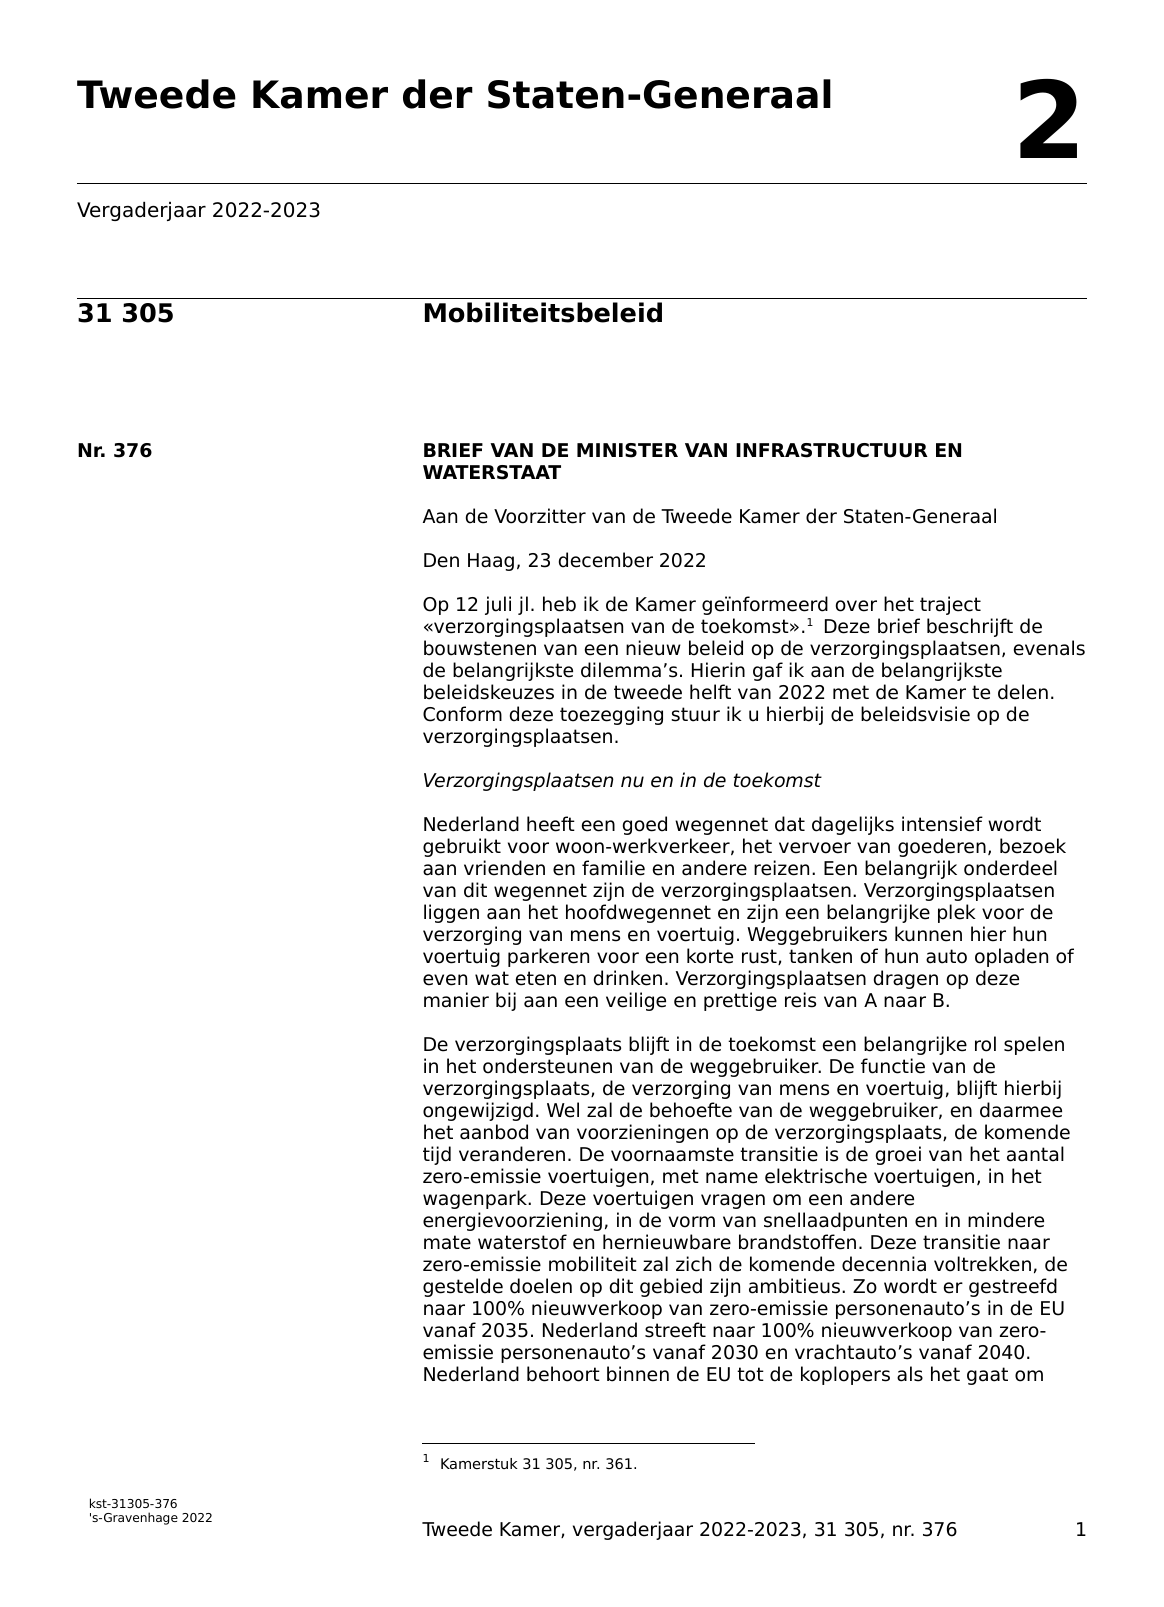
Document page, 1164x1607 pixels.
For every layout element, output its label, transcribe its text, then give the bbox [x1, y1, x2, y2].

text 's-Gravenhage 2022 [88, 1511, 323, 1525]
table_cell Vergaderjaar 2022-2023 [77, 184, 1087, 298]
subtitle 31 305 Mobiliteitsbeleid [77, 299, 1087, 329]
subtitle Nr. 376 BRIEF VAN DE MINISTER VAN INFRASTRUCTUUR EN WATERSTAAT [77, 440, 1087, 484]
table_header Tweede Kamer der Staten-Generaal [77, 59, 886, 183]
text Kamerstuk 31 305, nr. 361. [422, 1452, 1087, 1474]
text Op 12 juli jl. heb ik de Kamer geïnformeerd over het traject «verzorgingsplaatsen van de toekomst». Deze brief beschrijft de bouwstenen van een nieuw beleid op de verzorgingsplaatsen, evenals de belangrijkste dilemma’s. Hierin gaf ik aan de belangrijkste beleidskeuzes in de tweede helft van 2022 met de Kamer te delen. Conform deze toezegging stuur ik u hierbij de beleidsvisie op de verzorgingsplaatsen. [422, 594, 1087, 748]
text Den Haag, 23 december 2022 [422, 550, 1087, 572]
text Nederland heeft een goed wegennet dat dagelijks intensief wordt gebruikt voor woon-werkverkeer, het vervoer van goederen, bezoek aan vrienden en familie en andere reizen. Een belangrijk onderdeel van dit wegennet zijn de verzorgingsplaatsen. Verzorgingsplaatsen liggen aan het hoofdwegennet en zijn een belangrijke plek voor de verzorging van mens en voertuig. Weggebruikers kunnen hier hun voertuig parkeren voor een korte rust, tanken of hun auto opladen of even wat eten en drinken. Verzorgingsplaatsen dragen op deze manier bij aan een veilige en prettige reis van A naar B. [422, 814, 1087, 1012]
table_header 2 [886, 59, 1087, 183]
text Aan de Voorzitter van de Tweede Kamer der Staten-Generaal [422, 506, 1087, 528]
text De verzorgingsplaats blijft in de toekomst een belangrijke rol spelen in het ondersteunen van de weggebruiker. De functie van de verzorgingsplaats, de verzorging van mens en voertuig, blijft hierbij ongewijzigd. Wel zal de behoefte van de weggebruiker, en daarmee het aanbod van voorzieningen op de verzorgingsplaats, de komende tijd veranderen. De voornaamste transitie is de groei van het aantal zero-emissie voertuigen, met name elektrische voertuigen, in het wagenpark. Deze voertuigen vragen om een andere energievoorziening, in de vorm van snellaadpunten en in mindere mate waterstof en hernieuwbare brandstoffen. Deze transitie naar zero-emissie mobiliteit zal zich de komende decennia voltrekken, de gestelde doelen op dit gebied zijn ambitieus. Zo wordt er gestreefd naar 100% nieuwverkoop van zero-emissie personenauto’s in de EU vanaf 2035. Nederland streeft naar 100% nieuwverkoop van zero-emissie personenauto’s vanaf 2030 en vrachtauto’s vanaf 2040. Nederland behoort binnen de EU tot de koplopers als het gaat om [422, 1034, 1087, 1386]
subtitle Verzorgingsplaatsen nu en in de toekomst [422, 770, 1087, 792]
text kst-31305-376 [88, 1497, 323, 1511]
